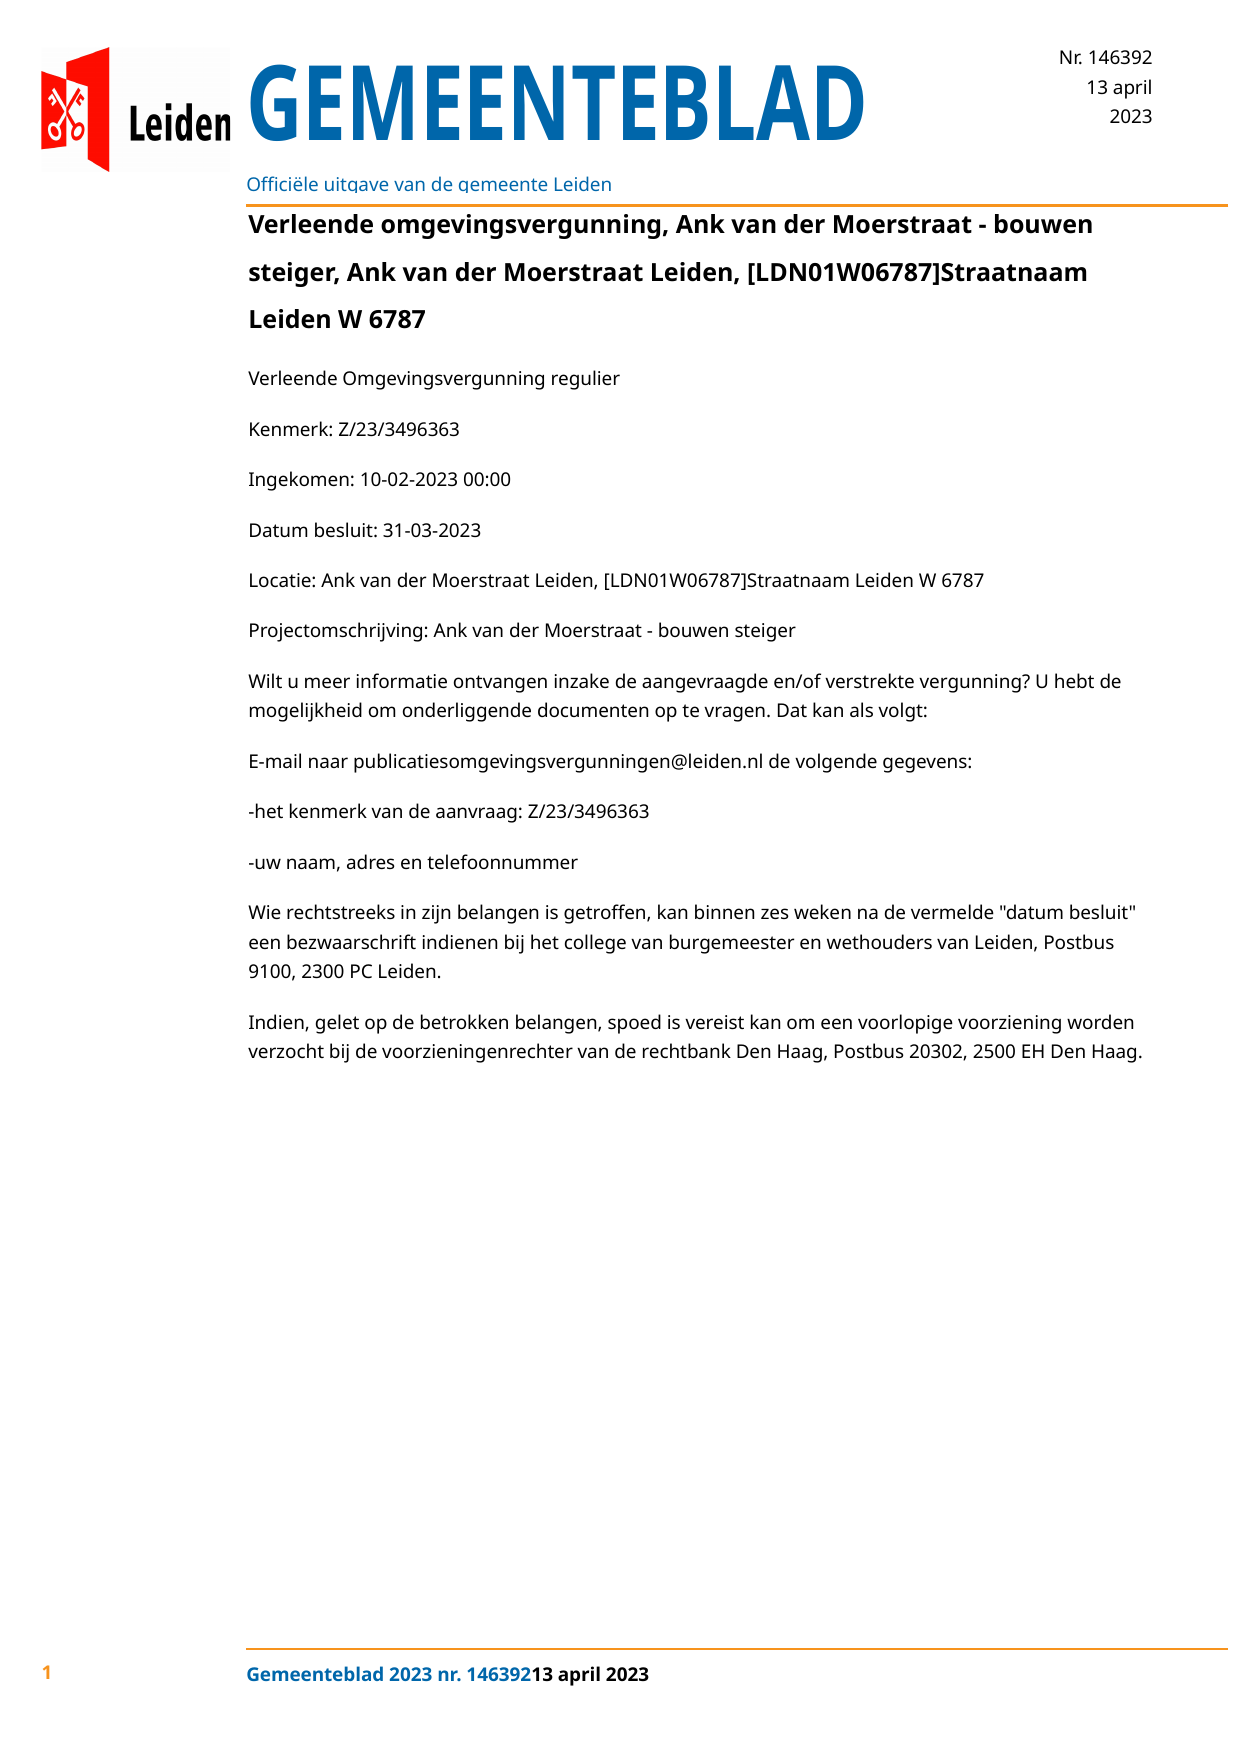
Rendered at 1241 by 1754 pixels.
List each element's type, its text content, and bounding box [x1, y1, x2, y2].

text Kenmerk: Z/23/3496363 [248, 416, 1152, 442]
text Locatie: Ank van der Moerstraat Leiden, [LDN01W06787]Straatnaam Leiden W 6787 [248, 567, 1152, 593]
text Datum besluit: 31-03-2023 [248, 517, 1152, 542]
text -uw naam, adres en telefoonnummer [248, 849, 1152, 874]
text -het kenmerk van de aanvraag: Z/23/3496363 [248, 798, 1152, 824]
text Ingekomen: 10-02-2023 00:00 [248, 466, 1152, 492]
text Wie rechtstreeks in zijn belangen is getroffen, kan binnen zes weken na de vermelde "datum besluit" een bezwaarschrift indienen bij het college van burgemeester en wethouders van Leiden, Postbus 9100, 2300 PC Leiden. [248, 899, 1152, 984]
text E-mail naar publicatiesomgevingsvergunningen@leiden.nl de volgende gegevens: [248, 748, 1152, 774]
picture [41, 47, 231, 172]
text Verleende Omgevingsvergunning regulier [248, 366, 1152, 391]
text Verleende omgevingsvergunning, Ank van der Moerstraat - bouwen steiger, Ank van der Moerstraat Leiden, [LDN01W06787]Straatnaam Leiden W 6787 [248, 207, 1152, 336]
text Indien, gelet op de betrokken belangen, spoed is vereist kan om een voorlopige voorziening worden verzocht bij de voorzieningenrechter van de rechtbank Den Haag, Postbus 20302, 2500 EH Den Haag. [248, 1009, 1152, 1064]
text Wilt u meer informatie ontvangen inzake de aangevraagde en/of verstrekte vergunning? U hebt de mogelijkheid om onderliggende documenten op te vragen. Dat kan als volgt: [248, 668, 1152, 723]
text Projectomschrijving: Ank van der Moerstraat - bouwen steiger [248, 618, 1152, 643]
